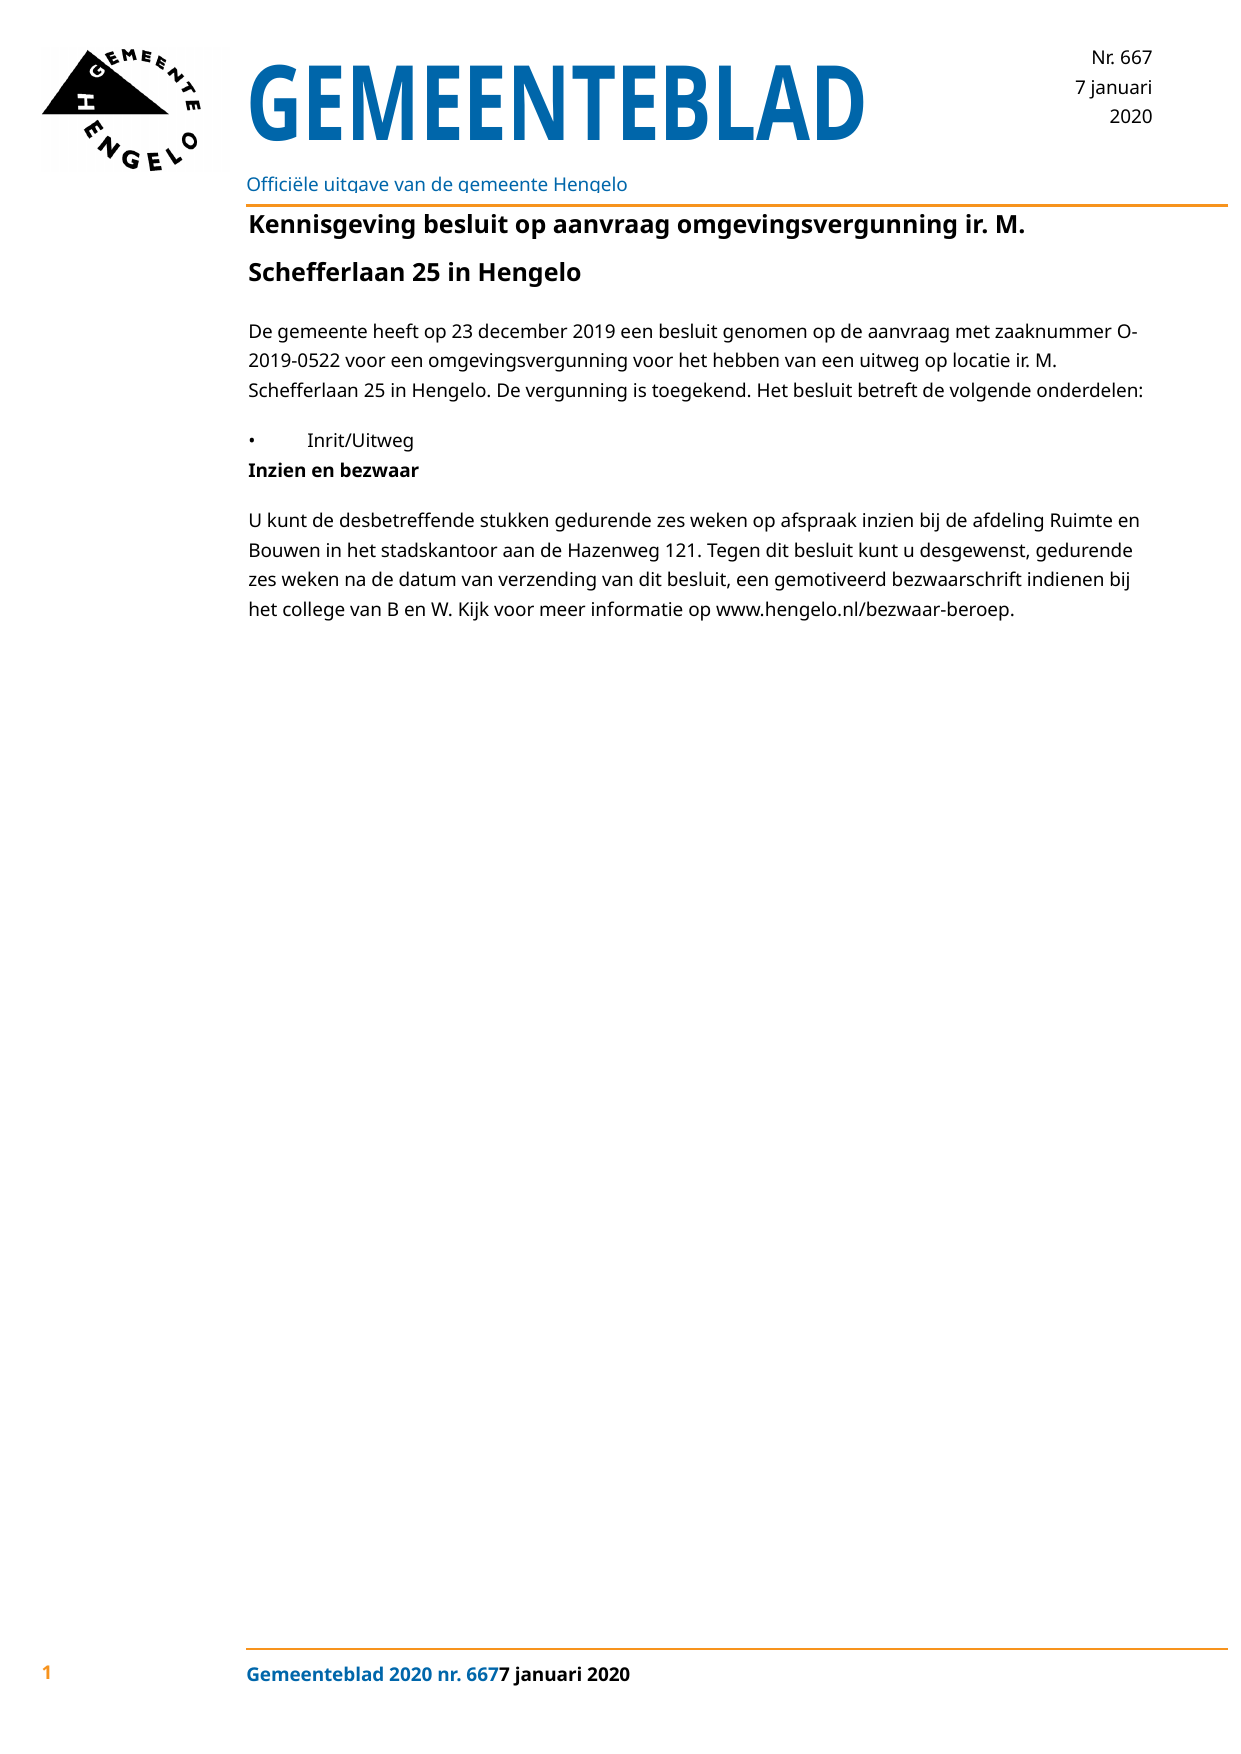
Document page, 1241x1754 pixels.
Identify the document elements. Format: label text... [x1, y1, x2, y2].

text Kennisgeving besluit op aanvraag omgevingsvergunning ir. M. Schefferlaan 25 in Hengelo [248, 207, 1152, 288]
text De gemeente heeft op 23 december 2019 een besluit genomen op de aanvraag met zaaknummer O-2019-0522 voor een omgevingsvergunning voor het hebben van een uitweg op locatie ir. M. Schefferlaan 25 in Hengelo. De vergunning is toegekend. Het besluit betreft de volgende onderdelen: [248, 318, 1152, 403]
list Inrit/Uitweg [248, 427, 1152, 453]
text U kunt de desbetreffende stukken gedurende zes weken op afspraak inzien bij de afdeling Ruimte en Bouwen in het stadskantoor aan de Hazenweg 121. Tegen dit besluit kunt u desgewenst, gedurende zes weken na de datum van verzending van dit besluit, een gemotiveerd bezwaarschrift indienen bij het college van B en W. Kijk voor meer informatie op www.hengelo.nl/bezwaar-beroep. [248, 507, 1152, 622]
picture [41, 47, 231, 172]
text Inzien en bezwaar [248, 457, 1152, 483]
